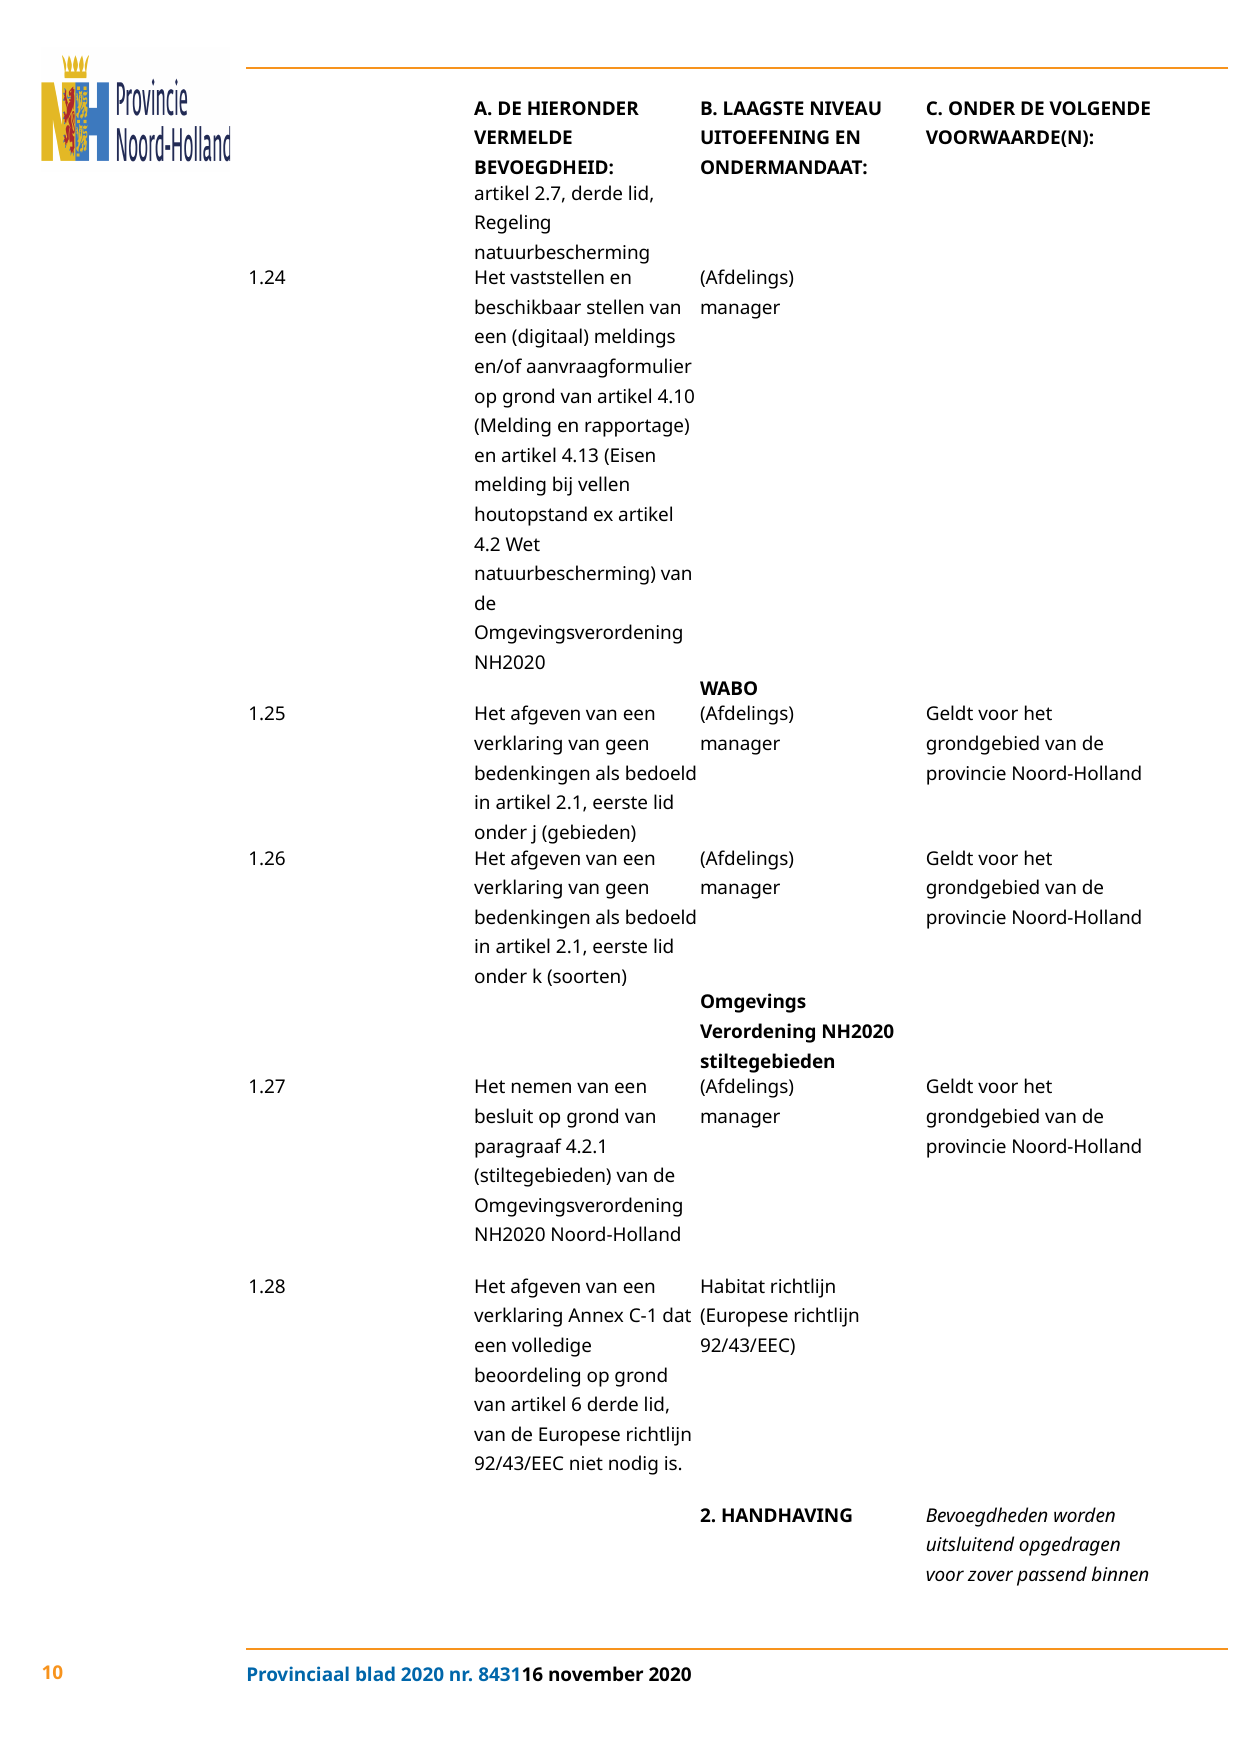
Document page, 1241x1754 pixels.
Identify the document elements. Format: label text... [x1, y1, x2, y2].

table_cell Het vaststellen en beschikbaar stellen van een (digitaal) meldings en/of aanvraagformulier op grond van artikel 4.10 (Melding en rapportage) en artikel 4.13 (Eisen melding bij vellen houtopstand ex artikel 4.2 Wet natuurbescherming) van de Omgevingsverordening NH2020 [474, 265, 700, 675]
table_cell (Afdelings) manager [700, 845, 926, 989]
table_cell 1.25 [248, 701, 474, 845]
table_cell (Afdelings) manager [700, 701, 926, 845]
table_cell [248, 1502, 474, 1587]
table_cell 1.26 [248, 845, 474, 989]
table_cell Bevoegdheden worden uitsluitend opgedragen voor zover passend binnen [926, 1502, 1152, 1587]
table_cell [248, 675, 474, 701]
table_cell Het afgeven van een verklaring van geen bedenkingen als bedoeld in artikel 2.1, eerste lid onder j (gebieden) [474, 701, 700, 845]
table_cell [926, 1476, 1152, 1502]
table_cell [926, 180, 1152, 264]
table_cell 1.27 [248, 1074, 474, 1247]
table_cell [926, 265, 1152, 675]
table_cell Geldt voor het grondgebied van de provincie Noord-Holland [926, 845, 1152, 989]
table_cell [248, 1476, 474, 1502]
table_cell [474, 1476, 700, 1502]
table_cell [248, 1247, 474, 1273]
table_header B. LAAGSTE NIVEAU UITOEFENING EN ONDERMANDAAT: [700, 95, 926, 180]
table_cell Geldt voor het grondgebied van de provincie Noord-Holland [926, 1074, 1152, 1247]
table_cell (Afdelings) manager [700, 1074, 926, 1247]
table_cell [926, 1273, 1152, 1476]
table_cell Geldt voor het grondgebied van de provincie Noord-Holland [926, 701, 1152, 845]
table_cell 1.28 [248, 1273, 474, 1476]
table_cell [474, 675, 700, 701]
table_cell 2. HANDHAVING [700, 1502, 926, 1587]
table_cell Het nemen van een besluit op grond van paragraaf 4.2.1 (stiltegebieden) van de Omgevingsverordening NH2020 Noord-Holland [474, 1074, 700, 1247]
picture [41, 47, 231, 172]
table_cell Het afgeven van een verklaring van geen bedenkingen als bedoeld in artikel 2.1, eerste lid onder k (soorten) [474, 845, 700, 989]
table_cell [926, 675, 1152, 701]
table_cell [474, 1247, 700, 1273]
table_cell [700, 180, 926, 264]
table_cell [700, 1476, 926, 1502]
table_cell WABO [700, 675, 926, 701]
table_header [248, 95, 474, 180]
table_cell [926, 989, 1152, 1074]
table_cell [474, 1502, 700, 1587]
table_cell [474, 989, 700, 1074]
table_cell Het afgeven van een verklaring Annex C-1 dat een volledige beoordeling op grond van artikel 6 derde lid, van de Europese richtlijn 92/43/EEC niet nodig is. [474, 1273, 700, 1476]
table_cell [248, 989, 474, 1074]
table_cell Habitat richtlijn (Europese richtlijn 92/43/EEC) [700, 1273, 926, 1476]
table_cell [926, 1247, 1152, 1273]
table_header C. ONDER DE VOLGENDE VOORWAARDE(N): [926, 95, 1152, 180]
table_cell [248, 180, 474, 264]
table_cell [700, 1247, 926, 1273]
table_cell 1.24 [248, 265, 474, 675]
table_cell artikel 2.7, derde lid, Regeling natuurbescherming [474, 180, 700, 264]
table_cell Omgevings Verordening NH2020 stiltegebieden [700, 989, 926, 1074]
table_cell (Afdelings) manager [700, 265, 926, 675]
table_header A. DE HIERONDER VERMELDE BEVOEGDHEID: [474, 95, 700, 180]
